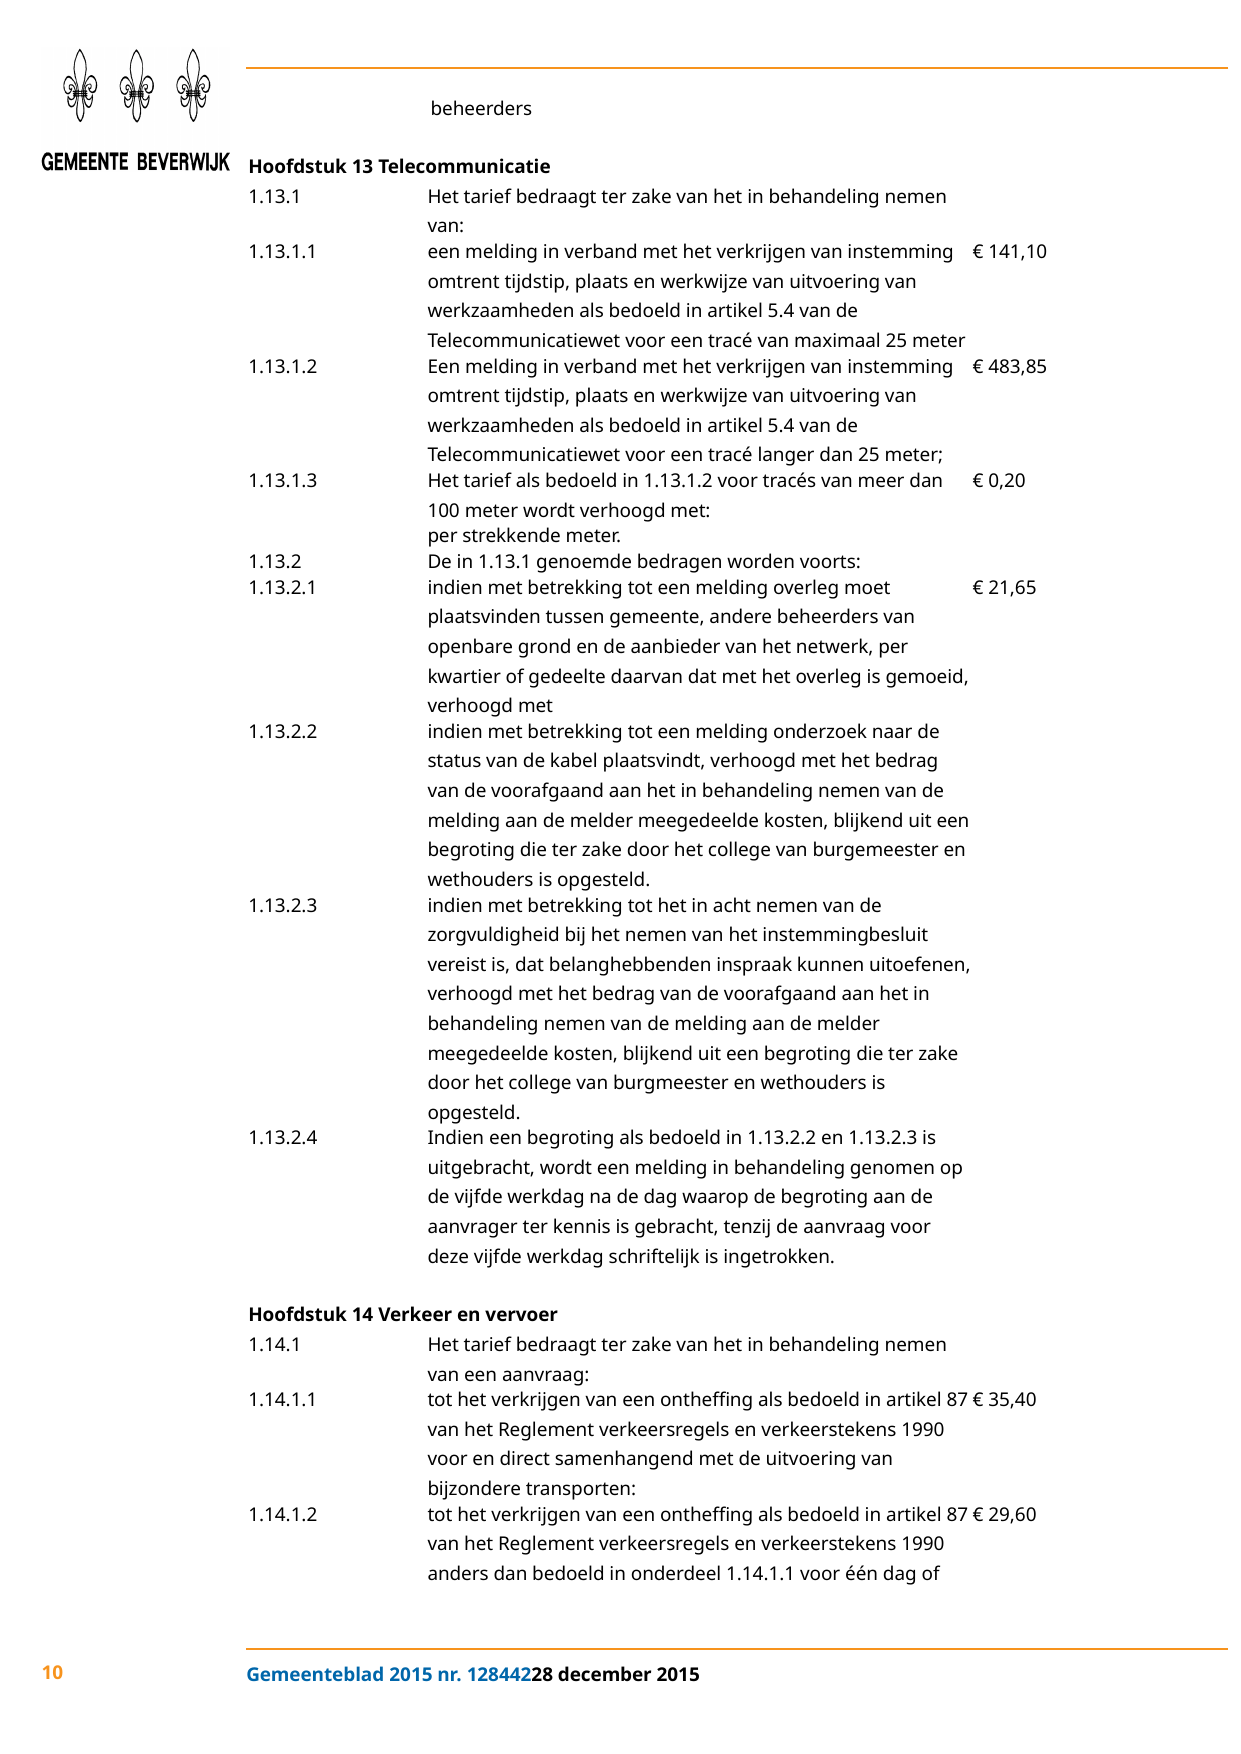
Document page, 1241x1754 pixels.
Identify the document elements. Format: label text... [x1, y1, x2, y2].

table_cell tot het verkrijgen van een ontheffing als bedoeld in artikel 87 van het Reglement verkeersregels en verkeerstekens 1990 voor en direct samenhangend met de uitvoering van bijzondere transporten: [427, 1386, 972, 1501]
table_cell [969, 95, 1152, 121]
table_cell € 21,65 [973, 574, 1152, 718]
table_cell 1.14.1.2 [248, 1501, 427, 1586]
table_cell 1.13.2.1 [248, 574, 427, 718]
table_header 1.13.1 [248, 183, 427, 238]
table_cell Het tarief als bedoeld in 1.13.1.2 voor tracés van meer dan 100 meter wordt verhoogd met: [427, 467, 972, 523]
table_cell € 141,10 [973, 238, 1152, 353]
table_cell indien met betrekking tot een melding onderzoek naar de status van de kabel plaatsvindt, verhoogd met het bedrag van de voorafgaand aan het in behandeling nemen van de melding aan de melder meegedeelde kosten, blijkend uit een begroting die ter zake door het college van burgemeester en wethouders is opgesteld. [427, 718, 972, 892]
table_cell Indien een begroting als bedoeld in 1.13.2.2 en 1.13.2.3 is uitgebracht, wordt een melding in behandeling genomen op de vijfde werkdag na de dag waarop de begroting aan de aanvrager ter kennis is gebracht, tenzij de aanvraag voor deze vijfde werkdag schriftelijk is ingetrokken. [427, 1125, 972, 1269]
table_cell [248, 95, 430, 121]
table_header [973, 183, 1152, 238]
table_cell [973, 523, 1152, 548]
table_cell 1.13.2.2 [248, 718, 427, 892]
table_header 1.14.1 [248, 1331, 427, 1386]
table_cell € 29,60 [973, 1501, 1152, 1586]
text Hoofdstuk 14 Verkeer en vervoer [248, 1301, 1152, 1327]
table_cell indien met betrekking tot een melding overleg moet plaatsvinden tussen gemeente, andere beheerders van openbare grond en de aanbieder van het netwerk, per kwartier of gedeelte daarvan dat met het overleg is gemoeid, verhoogd met [427, 574, 972, 718]
table_cell 1.14.1.1 [248, 1386, 427, 1501]
text Hoofdstuk 13 Telecommunicatie [248, 153, 1152, 179]
table_cell [973, 548, 1152, 574]
table_cell per strekkende meter. [427, 523, 972, 548]
table_cell De in 1.13.1 genoemde bedragen worden voorts: [427, 548, 972, 574]
table_cell [973, 718, 1152, 892]
table_cell tot het verkrijgen van een ontheffing als bedoeld in artikel 87 van het Reglement verkeersregels en verkeerstekens 1990 anders dan bedoeld in onderdeel 1.14.1.1 voor één dag of [427, 1501, 972, 1586]
table_cell Een melding in verband met het verkrijgen van instemming omtrent tijdstip, plaats en werkwijze van uitvoering van werkzaamheden als bedoeld in artikel 5.4 van de Telecommunicatiewet voor een tracé langer dan 25 meter; [427, 353, 972, 467]
table_cell [973, 1125, 1152, 1269]
table_cell € 35,40 [973, 1386, 1152, 1501]
table_cell 1.13.1.3 [248, 467, 427, 523]
table_cell [248, 523, 427, 548]
table_header [973, 1331, 1152, 1386]
table_cell een melding in verband met het verkrijgen van instemming omtrent tijdstip, plaats en werkwijze van uitvoering van werkzaamheden als bedoeld in artikel 5.4 van de Telecommunicatiewet voor een tracé van maximaal 25 meter [427, 238, 972, 353]
table_cell € 483,85 [973, 353, 1152, 467]
table_cell 1.13.2 [248, 548, 427, 574]
table_cell 1.13.2.3 [248, 892, 427, 1124]
table_cell 1.13.1.2 [248, 353, 427, 467]
table_cell 1.13.2.4 [248, 1125, 427, 1269]
table_cell € 0,20 [973, 467, 1152, 523]
table_header Het tarief bedraagt ter zake van het in behandeling nemen van een aanvraag: [427, 1331, 972, 1386]
table_header Het tarief bedraagt ter zake van het in behandeling nemen van: [427, 183, 972, 238]
table_cell indien met betrekking tot het in acht nemen van de zorgvuldigheid bij het nemen van het instemmingbesluit vereist is, dat belanghebbenden inspraak kunnen uitoefenen, verhoogd met het bedrag van de voorafgaand aan het in behandeling nemen van de melding aan de melder meegedeelde kosten, blijkend uit een begroting die ter zake door het college van burgmeester en wethouders is opgesteld. [427, 892, 972, 1124]
table_cell 1.13.1.1 [248, 238, 427, 353]
table_cell [973, 892, 1152, 1124]
picture [41, 47, 231, 172]
table_cell beheerders [430, 95, 969, 121]
